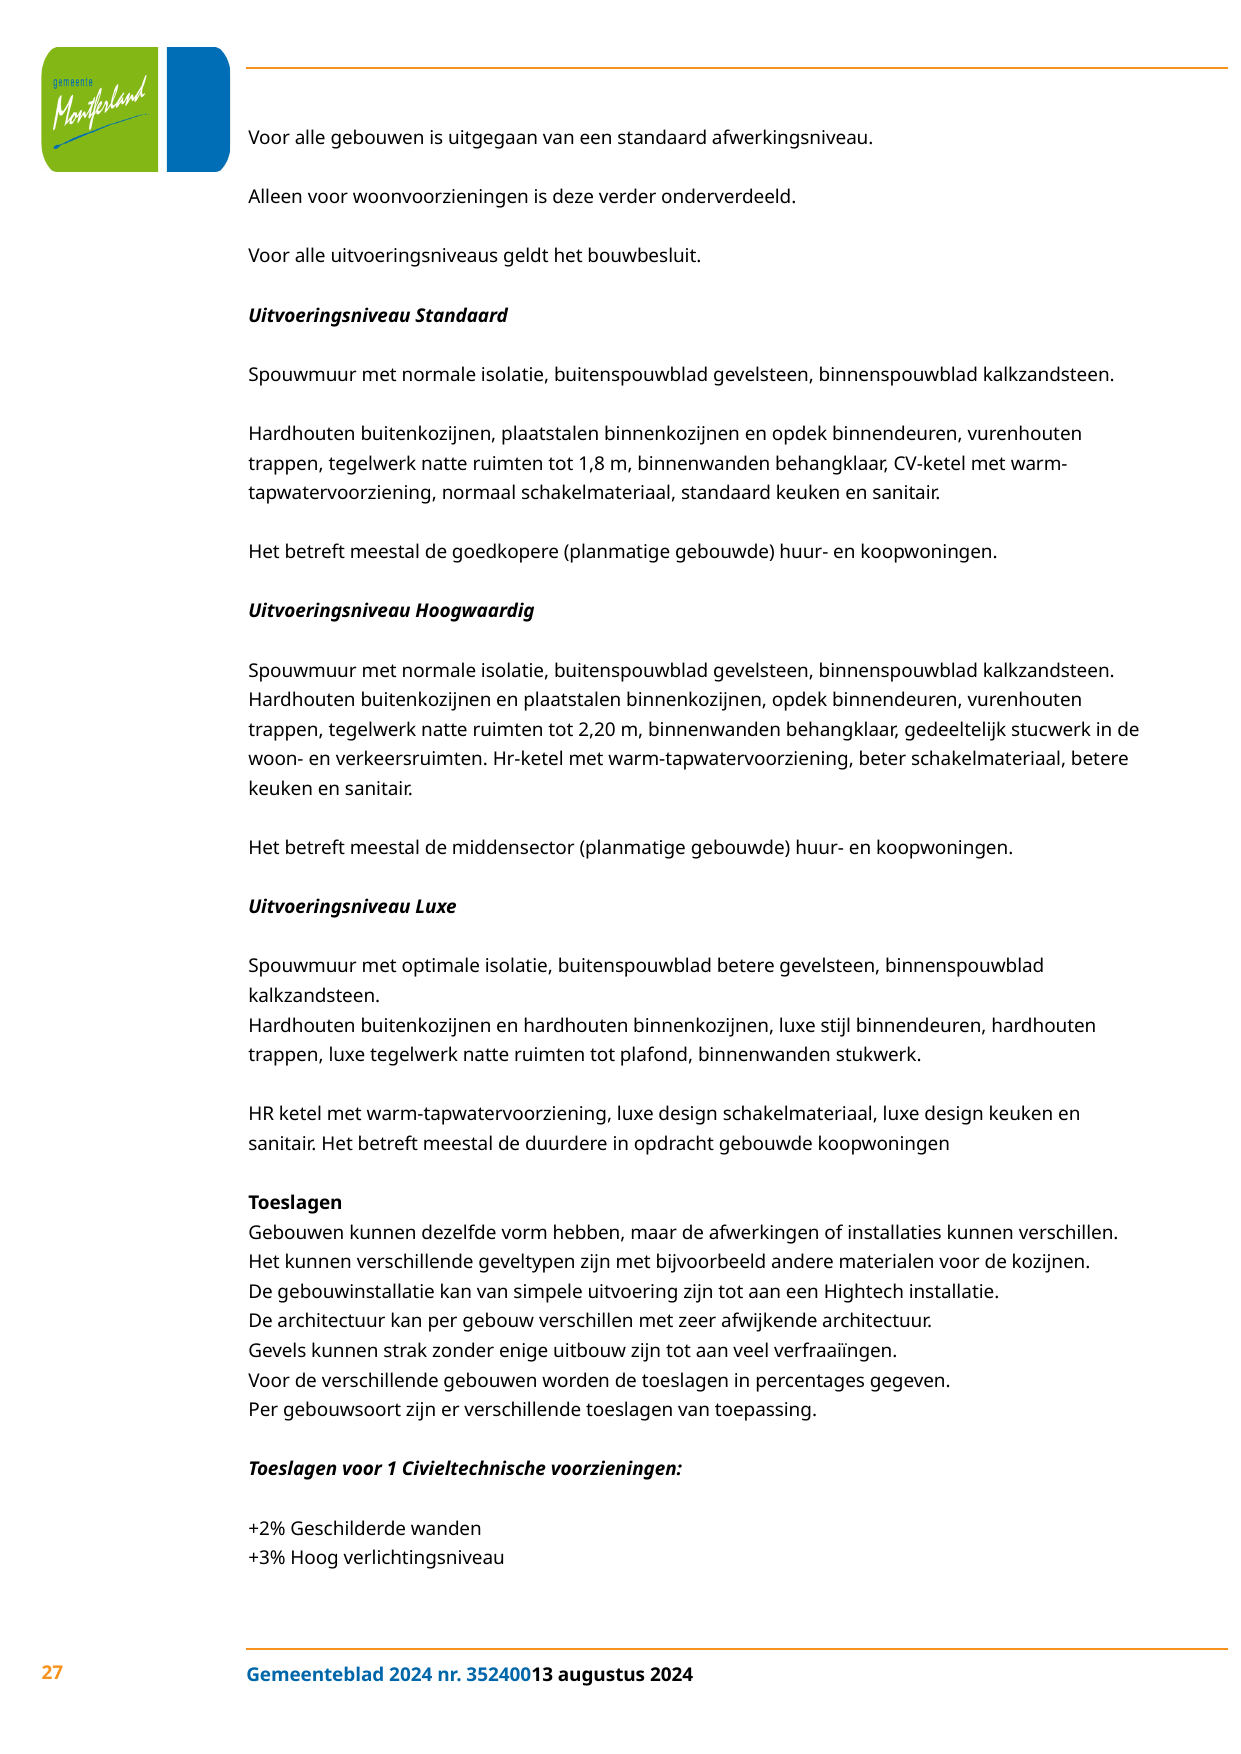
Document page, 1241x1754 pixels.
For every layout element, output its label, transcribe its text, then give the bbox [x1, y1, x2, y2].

text +3% Hoog verlichtingsniveau [248, 1544, 1152, 1570]
text Hardhouten buitenkozijnen en hardhouten binnenkozijnen, luxe stijl binnendeuren, hardhouten trappen, luxe tegelwerk natte ruimten tot plafond, binnenwanden stukwerk. [248, 1012, 1152, 1067]
text +2% Geschilderde wanden [248, 1515, 1152, 1541]
text Het kunnen verschillende geveltypen zijn met bijvoorbeeld andere materialen voor de kozijnen. [248, 1248, 1152, 1274]
text Uitvoeringsniveau Hoogwaardig [248, 598, 1152, 623]
text Gebouwen kunnen dezelfde vorm hebben, maar de afwerkingen of installaties kunnen verschillen. [248, 1219, 1152, 1245]
text Uitvoeringsniveau Luxe [248, 893, 1152, 919]
text HR ketel met warm-tapwatervoorziening, luxe design schakelmateriaal, luxe design keuken en sanitair. Het betreft meestal de duurdere in opdracht gebouwde koopwoningen [248, 1101, 1152, 1156]
text Per gebouwsoort zijn er verschillende toeslagen van toepassing. [248, 1396, 1152, 1422]
text Het betreft meestal de goedkopere (planmatige gebouwde) huur- en koopwoningen. [248, 538, 1152, 564]
text Gevels kunnen strak zonder enige uitbouw zijn tot aan veel verfraaiïngen. [248, 1337, 1152, 1363]
text De architectuur kan per gebouw verschillen met zeer afwijkende architectuur. [248, 1308, 1152, 1333]
text Alleen voor woonvoorzieningen is deze verder onderverdeeld. [248, 183, 1152, 209]
text Voor alle gebouwen is uitgegaan van een standaard afwerkingsniveau. [248, 124, 1152, 150]
text Voor de verschillende gebouwen worden de toeslagen in percentages gegeven. [248, 1367, 1152, 1393]
picture [41, 47, 231, 172]
text Spouwmuur met normale isolatie, buitenspouwblad gevelsteen, binnenspouwblad kalkzandsteen. [248, 361, 1152, 387]
text Toeslagen [248, 1189, 1152, 1215]
text Spouwmuur met optimale isolatie, buitenspouwblad betere gevelsteen, binnenspouwblad kalkzandsteen. [248, 953, 1152, 1008]
text Hardhouten buitenkozijnen en plaatstalen binnenkozijnen, opdek binnendeuren, vurenhouten trappen, tegelwerk natte ruimten tot 2,20 m, binnenwanden behangklaar, gedeeltelijk stucwerk in de woon- en verkeersruimten. Hr-ketel met warm-tapwatervoorziening, beter schakelmateriaal, betere keuken en sanitair. [248, 686, 1152, 801]
text Toeslagen voor 1 Civieltechnische voorzieningen: [248, 1456, 1152, 1481]
text Het betreft meestal de middensector (planmatige gebouwde) huur- en koopwoningen. [248, 834, 1152, 860]
text Voor alle uitvoeringsniveaus geldt het bouwbesluit. [248, 243, 1152, 268]
text De gebouwinstallatie kan van simpele uitvoering zijn tot aan een Hightech installatie. [248, 1278, 1152, 1304]
text Spouwmuur met normale isolatie, buitenspouwblad gevelsteen, binnenspouwblad kalkzandsteen. [248, 657, 1152, 683]
text Uitvoeringsniveau Standaard [248, 302, 1152, 328]
text Hardhouten buitenkozijnen, plaatstalen binnenkozijnen en opdek binnendeuren, vurenhouten trappen, tegelwerk natte ruimten tot 1,8 m, binnenwanden behangklaar, CV-ketel met warm-tapwatervoorziening, normaal schakelmateriaal, standaard keuken en sanitair. [248, 420, 1152, 505]
